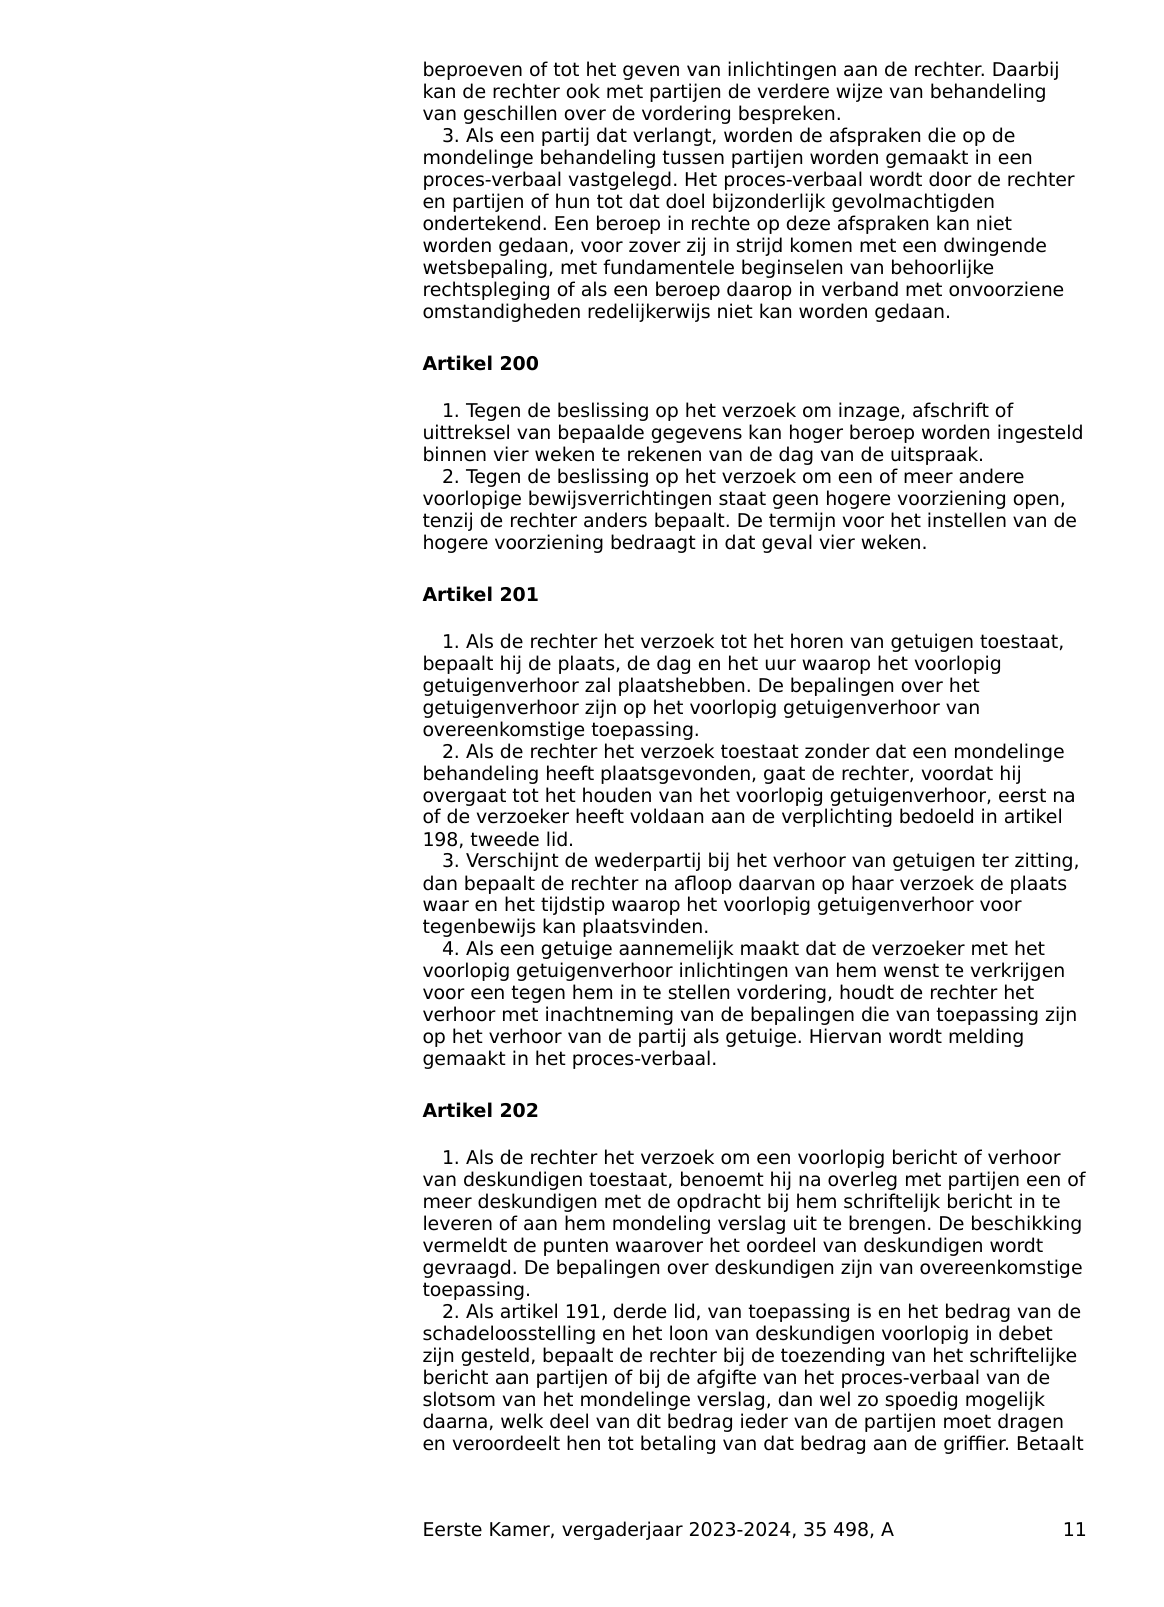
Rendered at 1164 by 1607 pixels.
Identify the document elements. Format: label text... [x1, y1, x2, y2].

subtitle Artikel 202 [422, 1100, 1087, 1122]
text 4. Als een getuige aannemelijk maakt dat de verzoeker met het voorlopig getuigenverhoor inlichtingen van hem wenst te verkrijgen voor een tegen hem in te stellen vordering, houdt de rechter het verhoor met inachtneming van de bepalingen die van toepassing zijn op het verhoor van de partij als getuige. Hiervan wordt melding gemaakt in het proces-verbaal. [422, 938, 1087, 1070]
text 2. Als artikel 191, derde lid, van toepassing is en het bedrag van de schadeloosstelling en het loon van deskundigen voorlopig in debet zijn gesteld, bepaalt de rechter bij de toezending van het schriftelijke bericht aan partijen of bij de afgifte van het proces-verbaal van de slotsom van het mondelinge verslag, dan wel zo spoedig mogelijk daarna, welk deel van dit bedrag ieder van de partijen moet dragen en veroordeelt hen tot betaling van dat bedrag aan de griffier. Betaalt [422, 1301, 1087, 1455]
text 3. Als een partij dat verlangt, worden de afspraken die op de mondelinge behandeling tussen partijen worden gemaakt in een proces-verbaal vastgelegd. Het proces-verbaal wordt door de rechter en partijen of hun tot dat doel bijzonderlijk gevolmachtigden ondertekend. Een beroep in rechte op deze afspraken kan niet worden gedaan, voor zover zij in strijd komen met een dwingende wetsbepaling, met fundamentele beginselen van behoorlijke rechtspleging of als een beroep daarop in verband met onvoorziene omstandigheden redelijkerwijs niet kan worden gedaan. [422, 125, 1087, 323]
text 2. Als de rechter het verzoek toestaat zonder dat een mondelinge behandeling heeft plaatsgevonden, gaat de rechter, voordat hij overgaat tot het houden van het voorlopig getuigenverhoor, eerst na of de verzoeker heeft voldaan aan de verplichting bedoeld in artikel 198, tweede lid. [422, 741, 1087, 850]
text 1. Tegen de beslissing op het verzoek om inzage, afschrift of uittreksel van bepaalde gegevens kan hoger beroep worden ingesteld binnen vier weken te rekenen van de dag van de uitspraak. [422, 400, 1087, 466]
subtitle Artikel 200 [422, 353, 1087, 375]
text beproeven of tot het geven van inlichtingen aan de rechter. Daarbij kan de rechter ook met partijen de verdere wijze van behandeling van geschillen over de vordering bespreken. [422, 59, 1087, 125]
subtitle Artikel 201 [422, 584, 1087, 606]
text 1. Als de rechter het verzoek om een voorlopig bericht of verhoor van deskundigen toestaat, benoemt hij na overleg met partijen een of meer deskundigen met de opdracht bij hem schriftelijk bericht in te leveren of aan hem mondeling verslag uit te brengen. De beschikking vermeldt de punten waarover het oordeel van deskundigen wordt gevraagd. De bepalingen over deskundigen zijn van overeenkomstige toepassing. [422, 1147, 1087, 1301]
text 3. Verschijnt de wederpartij bij het verhoor van getuigen ter zitting, dan bepaalt de rechter na afloop daarvan op haar verzoek de plaats waar en het tijdstip waarop het voorlopig getuigenverhoor voor tegenbewijs kan plaatsvinden. [422, 850, 1087, 938]
text 1. Als de rechter het verzoek tot het horen van getuigen toestaat, bepaalt hij de plaats, de dag en het uur waarop het voorlopig getuigenverhoor zal plaatshebben. De bepalingen over het getuigenverhoor zijn op het voorlopig getuigenverhoor van overeenkomstige toepassing. [422, 631, 1087, 741]
text 2. Tegen de beslissing op het verzoek om een of meer andere voorlopige bewijsverrichtingen staat geen hogere voorziening open, tenzij de rechter anders bepaalt. De termijn voor het instellen van de hogere voorziening bedraagt in dat geval vier weken. [422, 466, 1087, 554]
